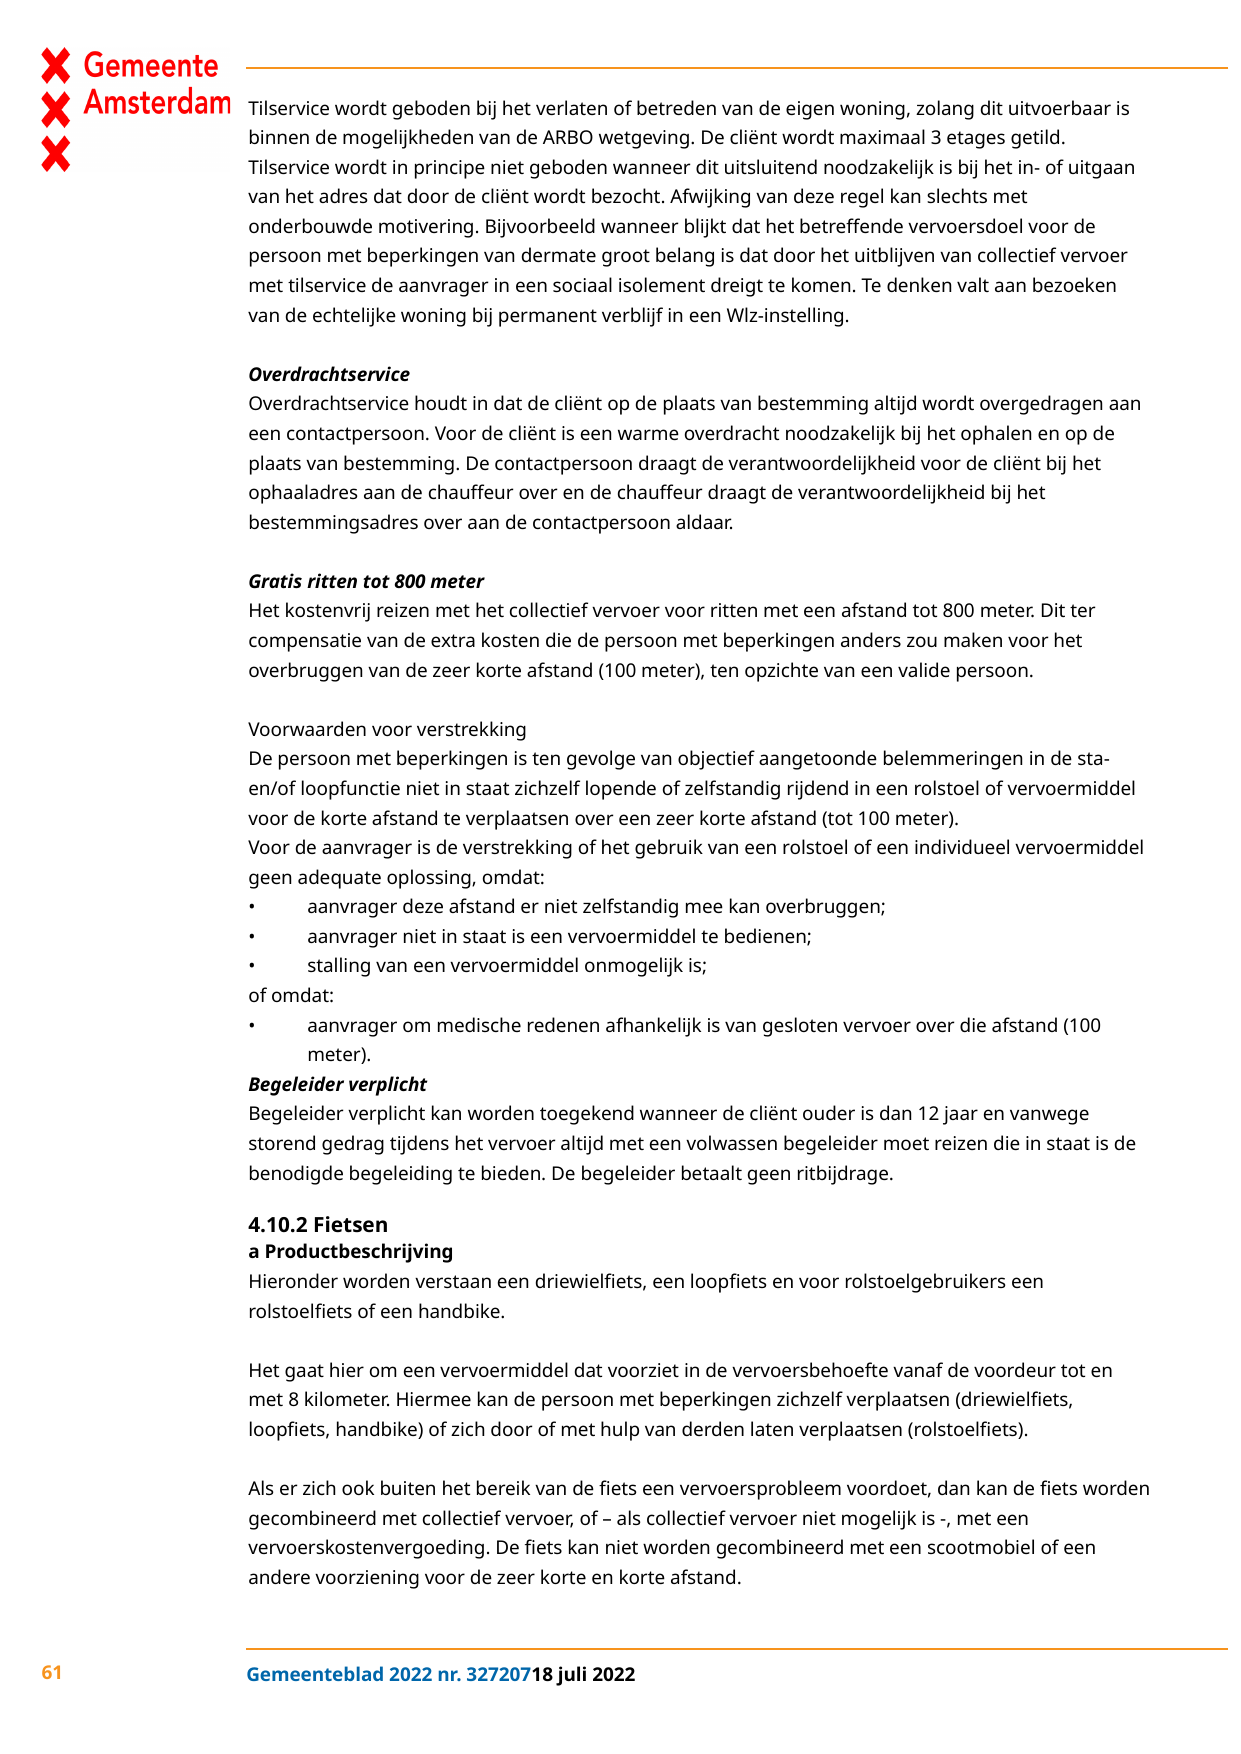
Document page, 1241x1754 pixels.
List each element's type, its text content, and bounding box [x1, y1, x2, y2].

text of omdat: [248, 982, 1152, 1008]
text Het kostenvrij reizen met het collectief vervoer voor ritten met een afstand tot 800 meter. Dit ter compensatie van de extra kosten die de persoon met beperkingen anders zou maken voor het overbruggen van de zeer korte afstand (100 meter), ten opzichte van een valide persoon. [248, 598, 1152, 683]
text Overdrachtservice houdt in dat de cliënt op de plaats van bestemming altijd wordt overgedragen aan een contactpersoon. Voor de cliënt is een warme overdracht noodzakelijk bij het ophalen en op de plaats van bestemming. De contactpersoon draagt de verantwoordelijkheid voor de cliënt bij het ophaaladres aan de chauffeur over en de chauffeur draagt de verantwoordelijkheid bij het bestemmingsadres over aan de contactpersoon aldaar. [248, 391, 1152, 535]
text Gratis ritten tot 800 meter [248, 568, 1152, 594]
text Het gaat hier om een vervoermiddel dat voorziet in de vervoersbehoefte vanaf de voordeur tot en met 8 kilometer. Hiermee kan de persoon met beperkingen zichzelf verplaatsen (driewielfiets, loopfiets, handbike) of zich door of met hulp van derden laten verplaatsen (rolstoelfiets). [248, 1357, 1152, 1442]
picture [41, 47, 231, 172]
list aanvrager om medische redenen afhankelijk is van gesloten vervoer over die afstand (100 meter). [248, 1012, 1152, 1067]
text De persoon met beperkingen is ten gevolge van objectief aangetoonde belemmeringen in de sta- en/of loopfunctie niet in staat zichzelf lopende of zelfstandig rijdend in een rolstoel of vervoermiddel voor de korte afstand te verplaatsen over een zeer korte afstand (tot 100 meter). [248, 746, 1152, 831]
list stalling van een vervoermiddel onmogelijk is; [248, 953, 1152, 978]
text Voor de aanvrager is de verstrekking of het gebruik van een rolstoel of een individueel vervoermiddel geen adequate oplossing, omdat: [248, 834, 1152, 890]
list aanvrager deze afstand er niet zelfstandig mee kan overbruggen; [248, 893, 1152, 919]
text Voorwaarden voor verstrekking [248, 716, 1152, 742]
text Begeleider verplicht kan worden toegekend wanneer de cliënt ouder is dan 12 jaar en vanwege storend gedrag tijdens het vervoer altijd met een volwassen begeleider moet reizen die in staat is de benodigde begeleiding te bieden. De begeleider betaalt geen ritbijdrage. [248, 1101, 1152, 1186]
text Hieronder worden verstaan een driewielfiets, een loopfiets en voor rolstoelgebruikers een rolstoelfiets of een handbike. [248, 1268, 1152, 1323]
text a Productbeschrijving [248, 1239, 1152, 1264]
text 4.10.2 Fietsen [248, 1210, 1152, 1239]
list aanvrager niet in staat is een vervoermiddel te bedienen; [248, 923, 1152, 949]
text Als er zich ook buiten het bereik van de fiets een vervoersprobleem voordoet, dan kan de fiets worden gecombineerd met collectief vervoer, of – als collectief vervoer niet mogelijk is -, met een vervoerskostenvergoeding. De fiets kan niet worden gecombineerd met een scootmobiel of een andere voorziening voor de zeer korte en korte afstand. [248, 1475, 1152, 1590]
text Tilservice wordt geboden bij het verlaten of betreden van de eigen woning, zolang dit uitvoerbaar is binnen de mogelijkheden van de ARBO wetgeving. De cliënt wordt maximaal 3 etages getild. Tilservice wordt in principe niet geboden wanneer dit uitsluitend noodzakelijk is bij het in- of uitgaan van het adres dat door de cliënt wordt bezocht. Afwijking van deze regel kan slechts met onderbouwde motivering. Bijvoorbeeld wanneer blijkt dat het betreffende vervoersdoel voor de persoon met beperkingen van dermate groot belang is dat door het uitblijven van collectief vervoer met tilservice de aanvrager in een sociaal isolement dreigt te komen. Te denken valt aan bezoeken van de echtelijke woning bij permanent verblijf in een Wlz-instelling. [248, 95, 1152, 328]
text Overdrachtservice [248, 361, 1152, 387]
text Begeleider verplicht [248, 1071, 1152, 1097]
